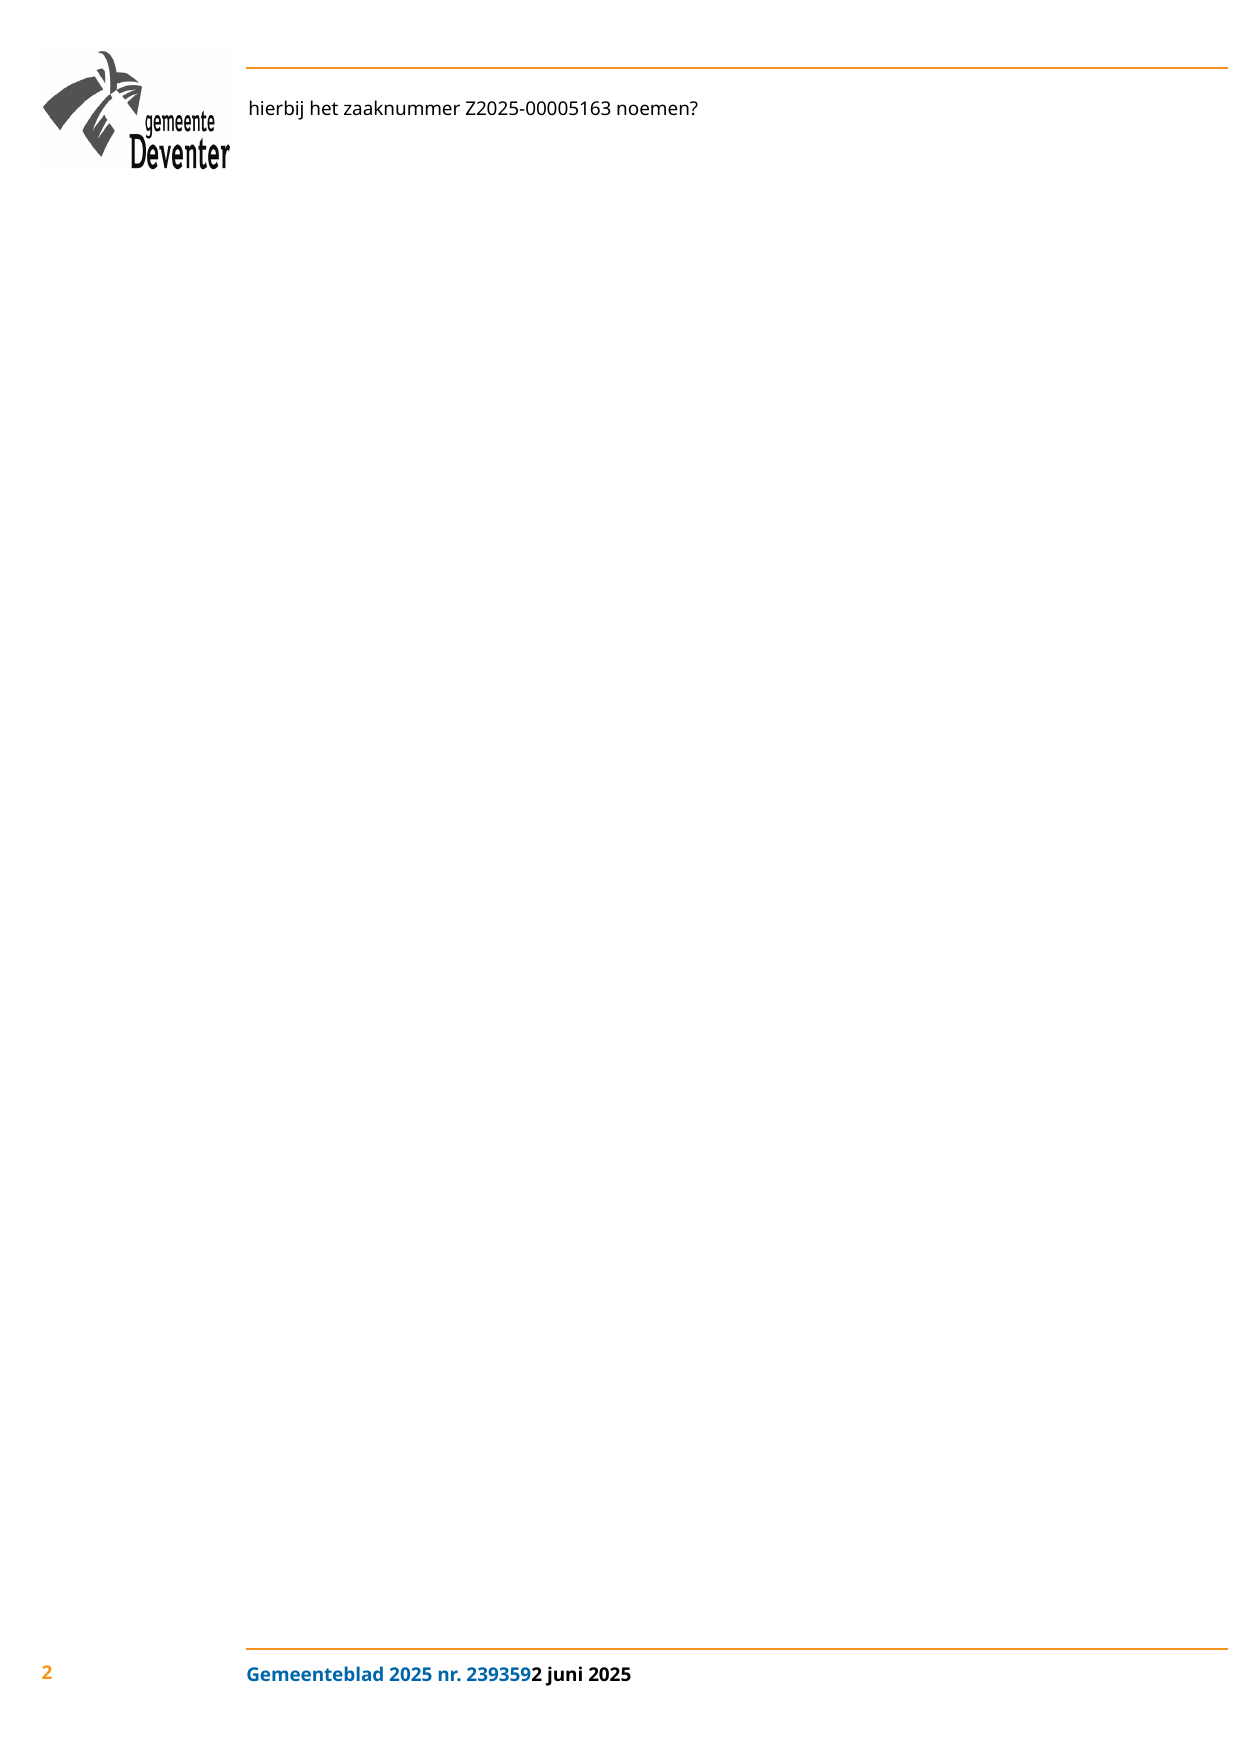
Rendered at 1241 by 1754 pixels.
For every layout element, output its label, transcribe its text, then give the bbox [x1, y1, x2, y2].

picture [41, 47, 231, 172]
text hierbij het zaaknummer Z2025-00005163 noemen? [248, 95, 1152, 121]
